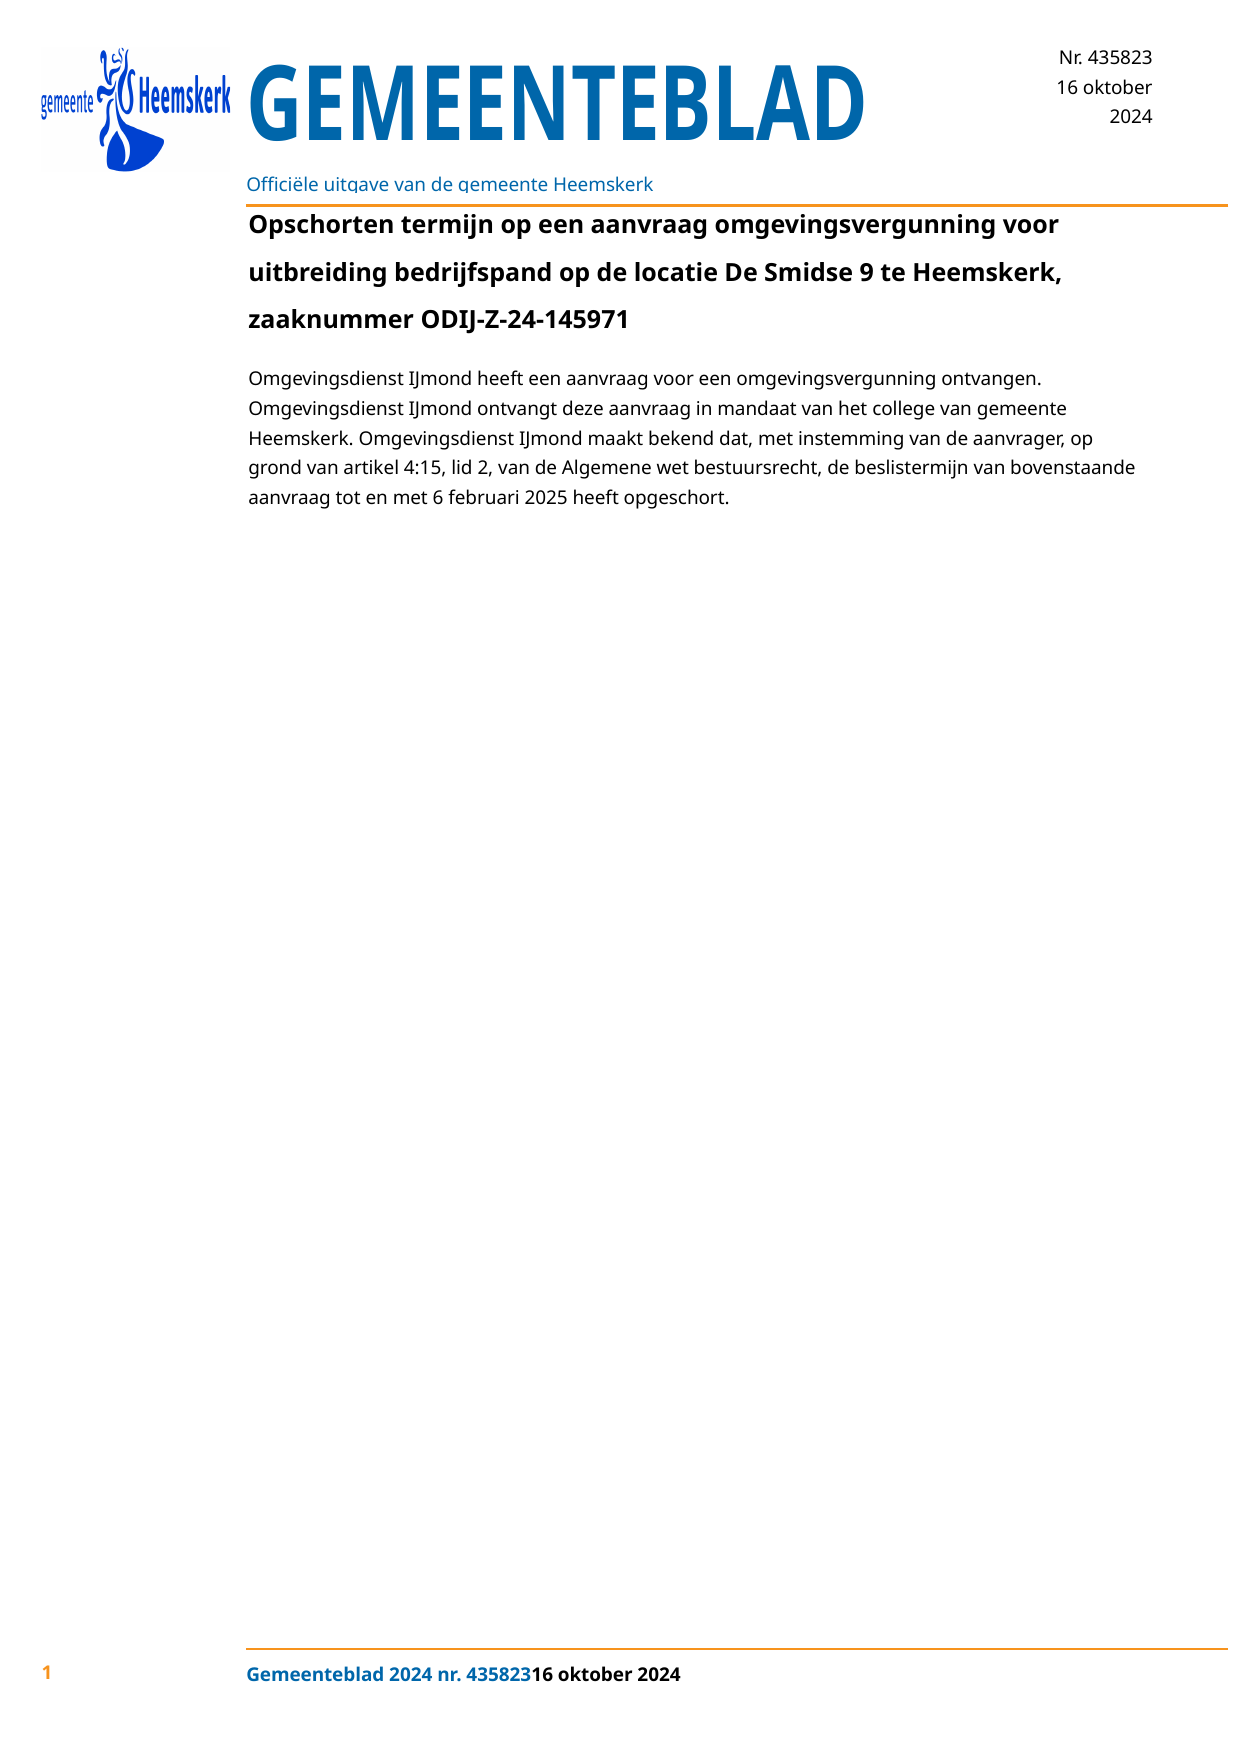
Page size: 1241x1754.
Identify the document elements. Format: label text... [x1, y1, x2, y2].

text Opschorten termijn op een aanvraag omgevingsvergunning voor uitbreiding bedrijfspand op de locatie De Smidse 9 te Heemskerk, zaaknummer ODIJ-Z-24-145971 [248, 207, 1152, 336]
text Omgevingsdienst IJmond heeft een aanvraag voor een omgevingsvergunning ontvangen. Omgevingsdienst IJmond ontvangt deze aanvraag in mandaat van het college van gemeente Heemskerk. Omgevingsdienst IJmond maakt bekend dat, met instemming van de aanvrager, op grond van artikel 4:15, lid 2, van de Algemene wet bestuursrecht, de beslistermijn van bovenstaande aanvraag tot en met 6 februari 2025 heeft opgeschort. [248, 366, 1152, 509]
picture [41, 47, 231, 172]
